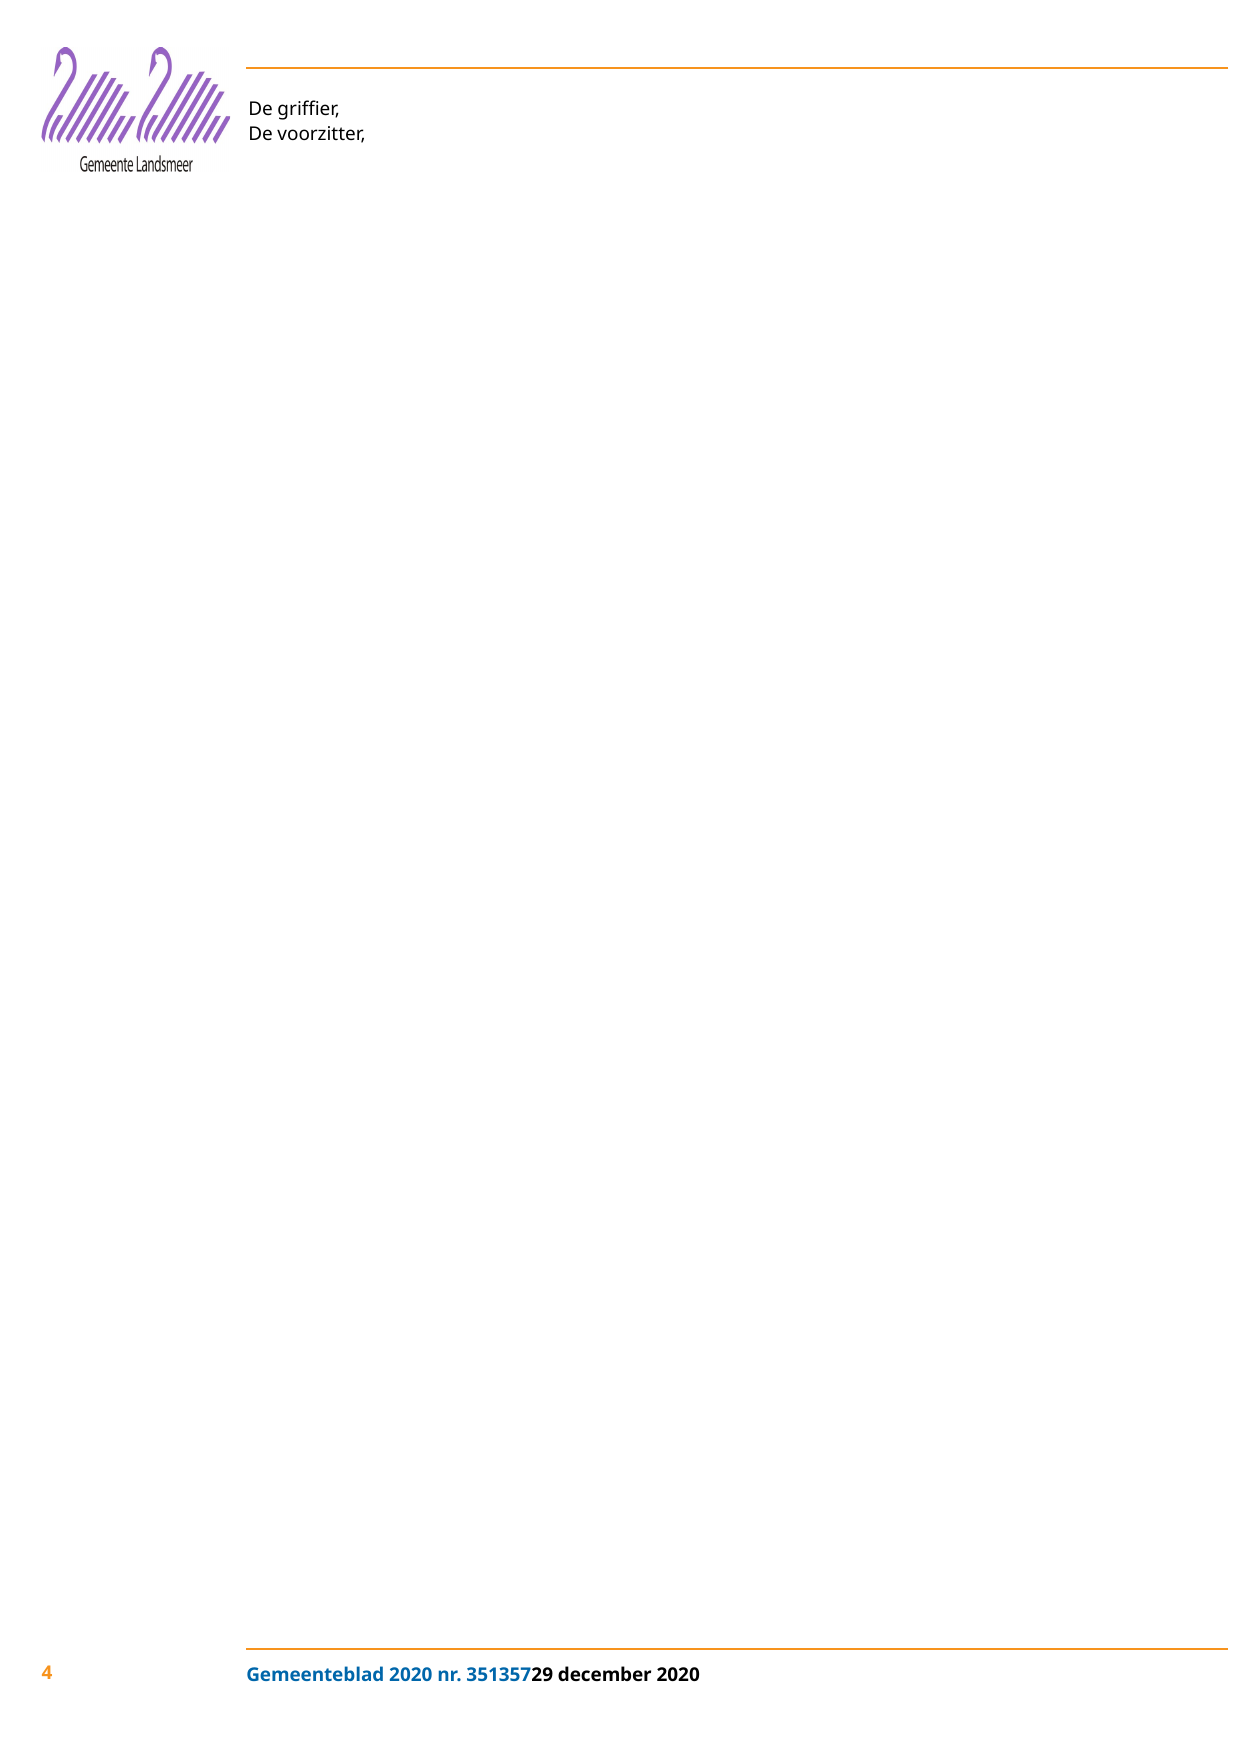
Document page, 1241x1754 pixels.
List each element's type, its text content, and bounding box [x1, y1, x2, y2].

text De voorzitter, [248, 121, 1152, 146]
text De griffier, [248, 95, 1152, 121]
picture [41, 47, 231, 172]
